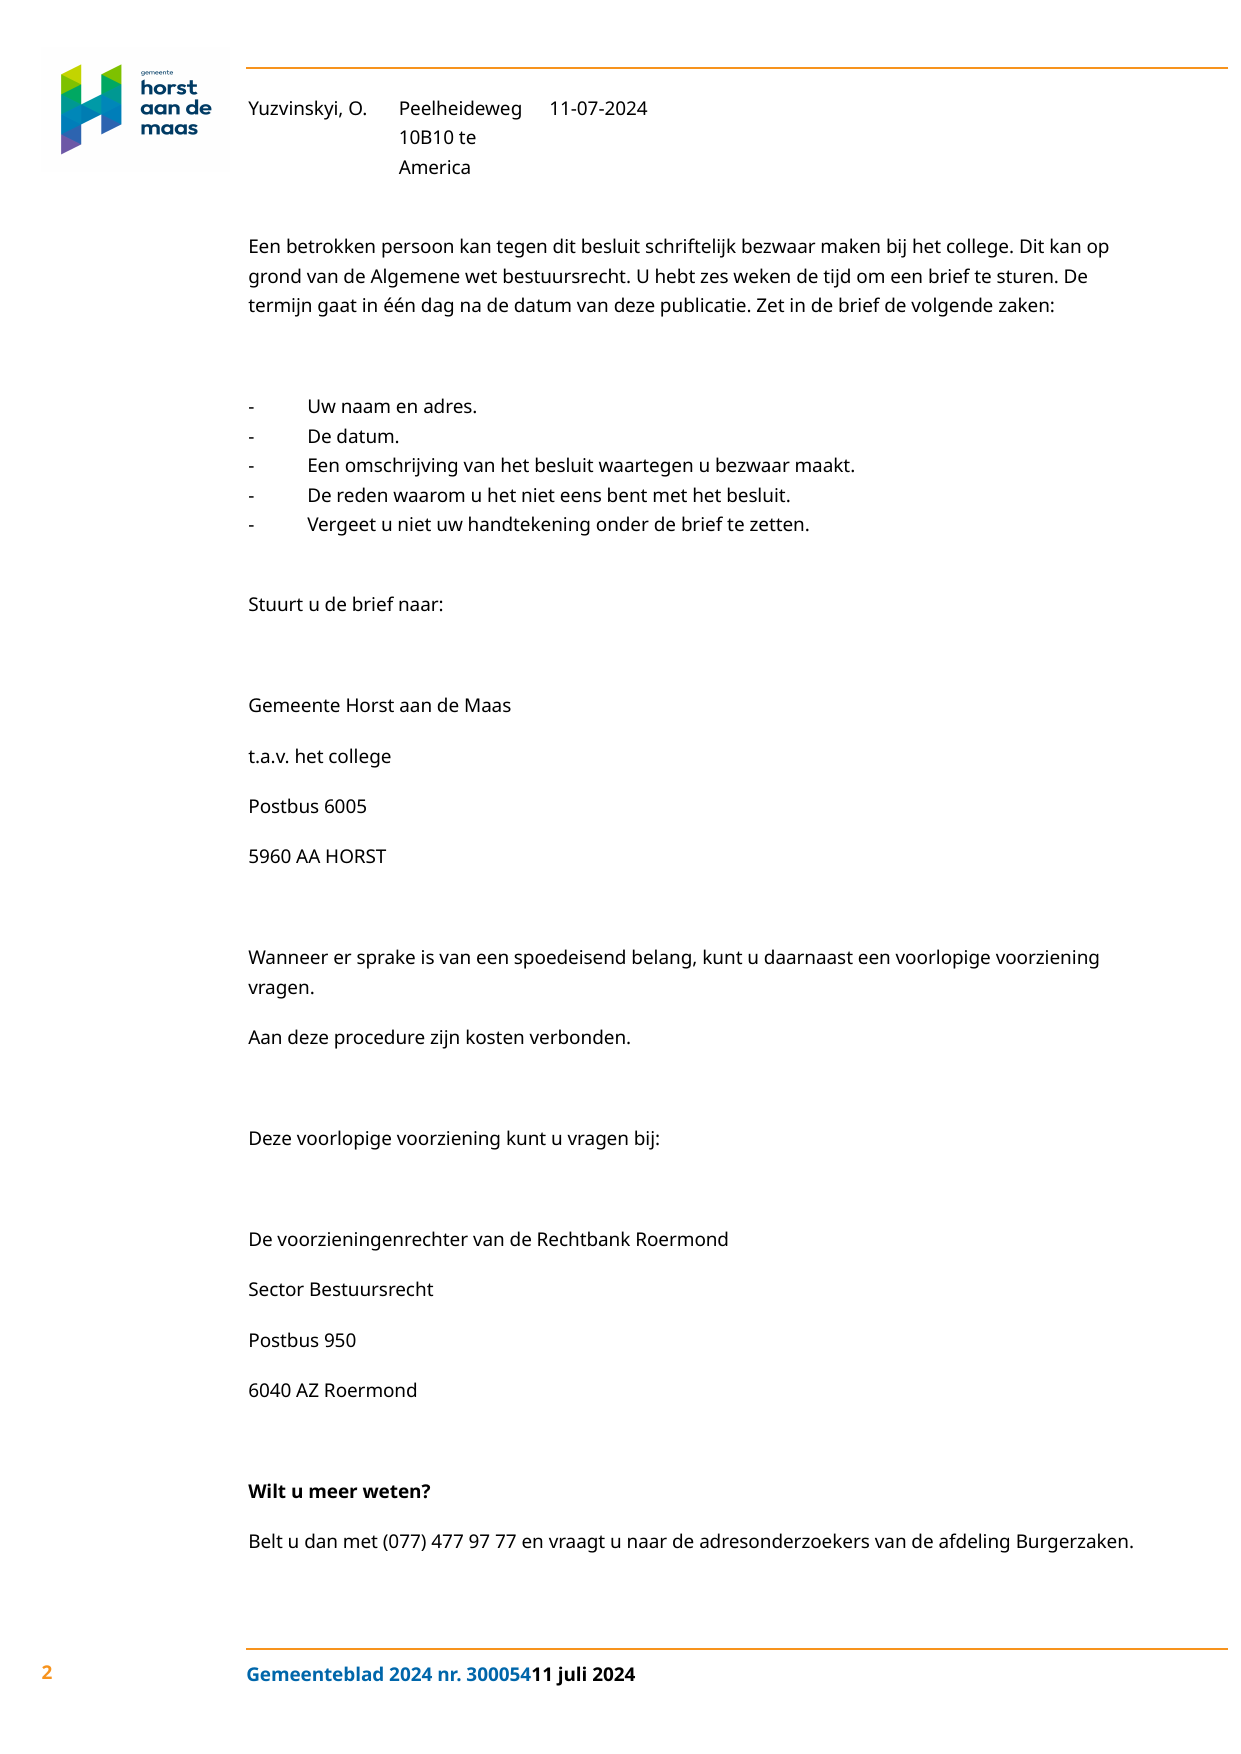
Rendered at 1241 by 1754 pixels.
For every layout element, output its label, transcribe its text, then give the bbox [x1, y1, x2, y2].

text Gemeente Horst aan de Maas [248, 692, 1152, 718]
list De datum. [248, 423, 1152, 449]
list De reden waarom u het niet eens bent met het besluit. [248, 482, 1152, 508]
text 6040 AZ Roermond [248, 1377, 1152, 1403]
table_cell Yuzvinskyi, O. [248, 95, 398, 180]
text De voorzieningenrechter van de Rechtbank Roermond [248, 1226, 1152, 1252]
table_cell 11-07-2024 [549, 95, 700, 180]
text Sector Bestuursrecht [248, 1277, 1152, 1302]
picture [41, 47, 231, 172]
list Een omschrijving van het besluit waartegen u bezwaar maakt. [248, 452, 1152, 478]
text Aan deze procedure zijn kosten verbonden. [248, 1024, 1152, 1050]
table_cell Peelheideweg 10B10 te America [399, 95, 549, 180]
text Postbus 6005 [248, 793, 1152, 819]
text Stuurt u de brief naar: [248, 592, 1152, 617]
text t.a.v. het college [248, 743, 1152, 769]
text Een betrokken persoon kan tegen dit besluit schriftelijk bezwaar maken bij het college. Dit kan op grond van de Algemene wet bestuursrecht. U hebt zes weken de tijd om een brief te sturen. De termijn gaat in één dag na de datum van deze publicatie. Zet in de brief de volgende zaken: [248, 233, 1152, 318]
list Uw naam en adres. [248, 393, 1152, 419]
text Wilt u meer weten? [248, 1478, 1152, 1504]
text Deze voorlopige voorziening kunt u vragen bij: [248, 1125, 1152, 1151]
text 5960 AA HORST [248, 844, 1152, 869]
text Belt u dan met (077) 477 97 77 en vraagt u naar de adresonderzoekers van de afdeling Burgerzaken. [248, 1529, 1152, 1554]
list Vergeet u niet uw handtekening onder de brief te zetten. [248, 512, 1152, 537]
text Wanneer er sprake is van een spoedeisend belang, kunt u daarnaast een voorlopige voorziening vragen. [248, 944, 1152, 1000]
text Postbus 950 [248, 1327, 1152, 1353]
